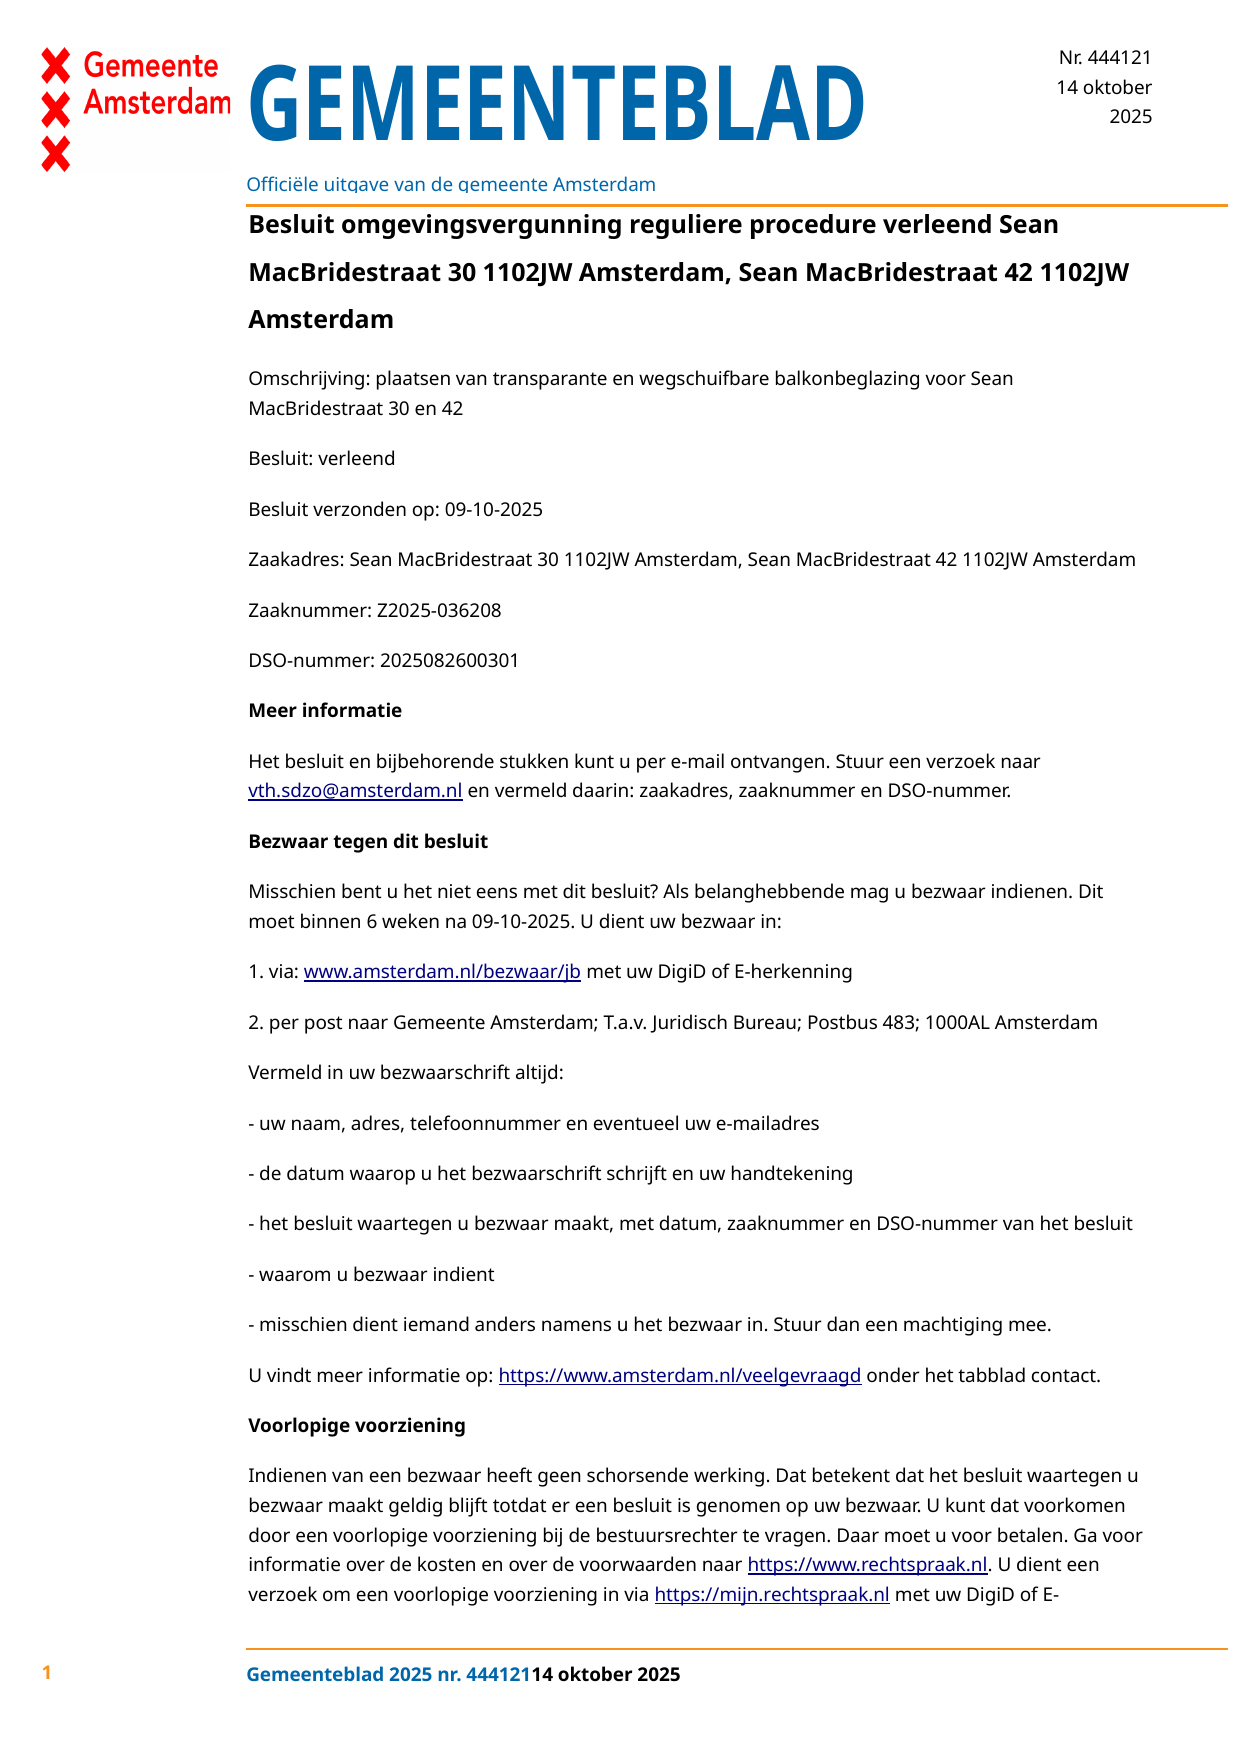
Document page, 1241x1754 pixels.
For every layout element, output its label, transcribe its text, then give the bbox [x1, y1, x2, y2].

text 2. per post naar Gemeente Amsterdam; T.a.v. Juridisch Bureau; Postbus 483; 1000AL Amsterdam [248, 1009, 1152, 1034]
text Besluit omgevingsvergunning reguliere procedure verleend Sean MacBridestraat 30 1102JW Amsterdam, Sean MacBridestraat 42 1102JW Amsterdam [248, 207, 1152, 336]
text Besluit: verleend [248, 446, 1152, 471]
text Meer informatie [248, 698, 1152, 723]
text Zaaknummer: Z2025-036208 [248, 597, 1152, 622]
text Besluit verzonden op: 09-10-2025 [248, 496, 1152, 522]
text DSO-nummer: 2025082600301 [248, 647, 1152, 673]
text - het besluit waartegen u bezwaar maakt, met datum, zaaknummer en DSO-nummer van het besluit [248, 1211, 1152, 1236]
text Het besluit en bijbehorende stukken kunt u per e-mail ontvangen. Stuur een verzoek naar vth.sdzo@amsterdam.nl en vermeld daarin: zaakadres, zaaknummer en DSO-nummer. [248, 748, 1152, 803]
text Vermeld in uw bezwaarschrift altijd: [248, 1059, 1152, 1085]
text - waarom u bezwaar indient [248, 1261, 1152, 1287]
text Omschrijving: plaatsen van transparante en wegschuifbare balkonbeglazing voor Sean MacBridestraat 30 en 42 [248, 366, 1152, 421]
text - misschien dient iemand anders namens u het bezwaar in. Stuur dan een machtiging mee. [248, 1311, 1152, 1337]
text - uw naam, adres, telefoonnummer en eventueel uw e-mailadres [248, 1110, 1152, 1135]
text - de datum waarop u het bezwaarschrift schrijft en uw handtekening [248, 1160, 1152, 1186]
text Misschien bent u het niet eens met dit besluit? Als belanghebbende mag u bezwaar indienen. Dit moet binnen 6 weken na 09-10-2025. U dient uw bezwaar in: [248, 878, 1152, 934]
text Voorlopige voorziening [248, 1412, 1152, 1438]
text Indienen van een bezwaar heeft geen schorsende werking. Dat betekent dat het besluit waartegen u bezwaar maakt geldig blijft totdat er een besluit is genomen op uw bezwaar. U kunt dat voorkomen door een voorlopige voorziening bij de bestuursrechter te vragen. Daar moet u voor betalen. Ga voor informatie over de kosten en over de voorwaarden naar https://www.rechtspraak.nl. U dient een verzoek om een voorlopige voorziening in via https://mijn.rechtspraak.nl met uw DigiD of E- [248, 1463, 1152, 1607]
text Bezwaar tegen dit besluit [248, 828, 1152, 854]
text Zaakadres: Sean MacBridestraat 30 1102JW Amsterdam, Sean MacBridestraat 42 1102JW Amsterdam [248, 546, 1152, 572]
text 1. via: www.amsterdam.nl/bezwaar/jb met uw DigiD of E-herkenning [248, 958, 1152, 984]
text U vindt meer informatie op: https://www.amsterdam.nl/veelgevraagd onder het tabblad contact. [248, 1362, 1152, 1387]
picture [41, 47, 231, 172]
